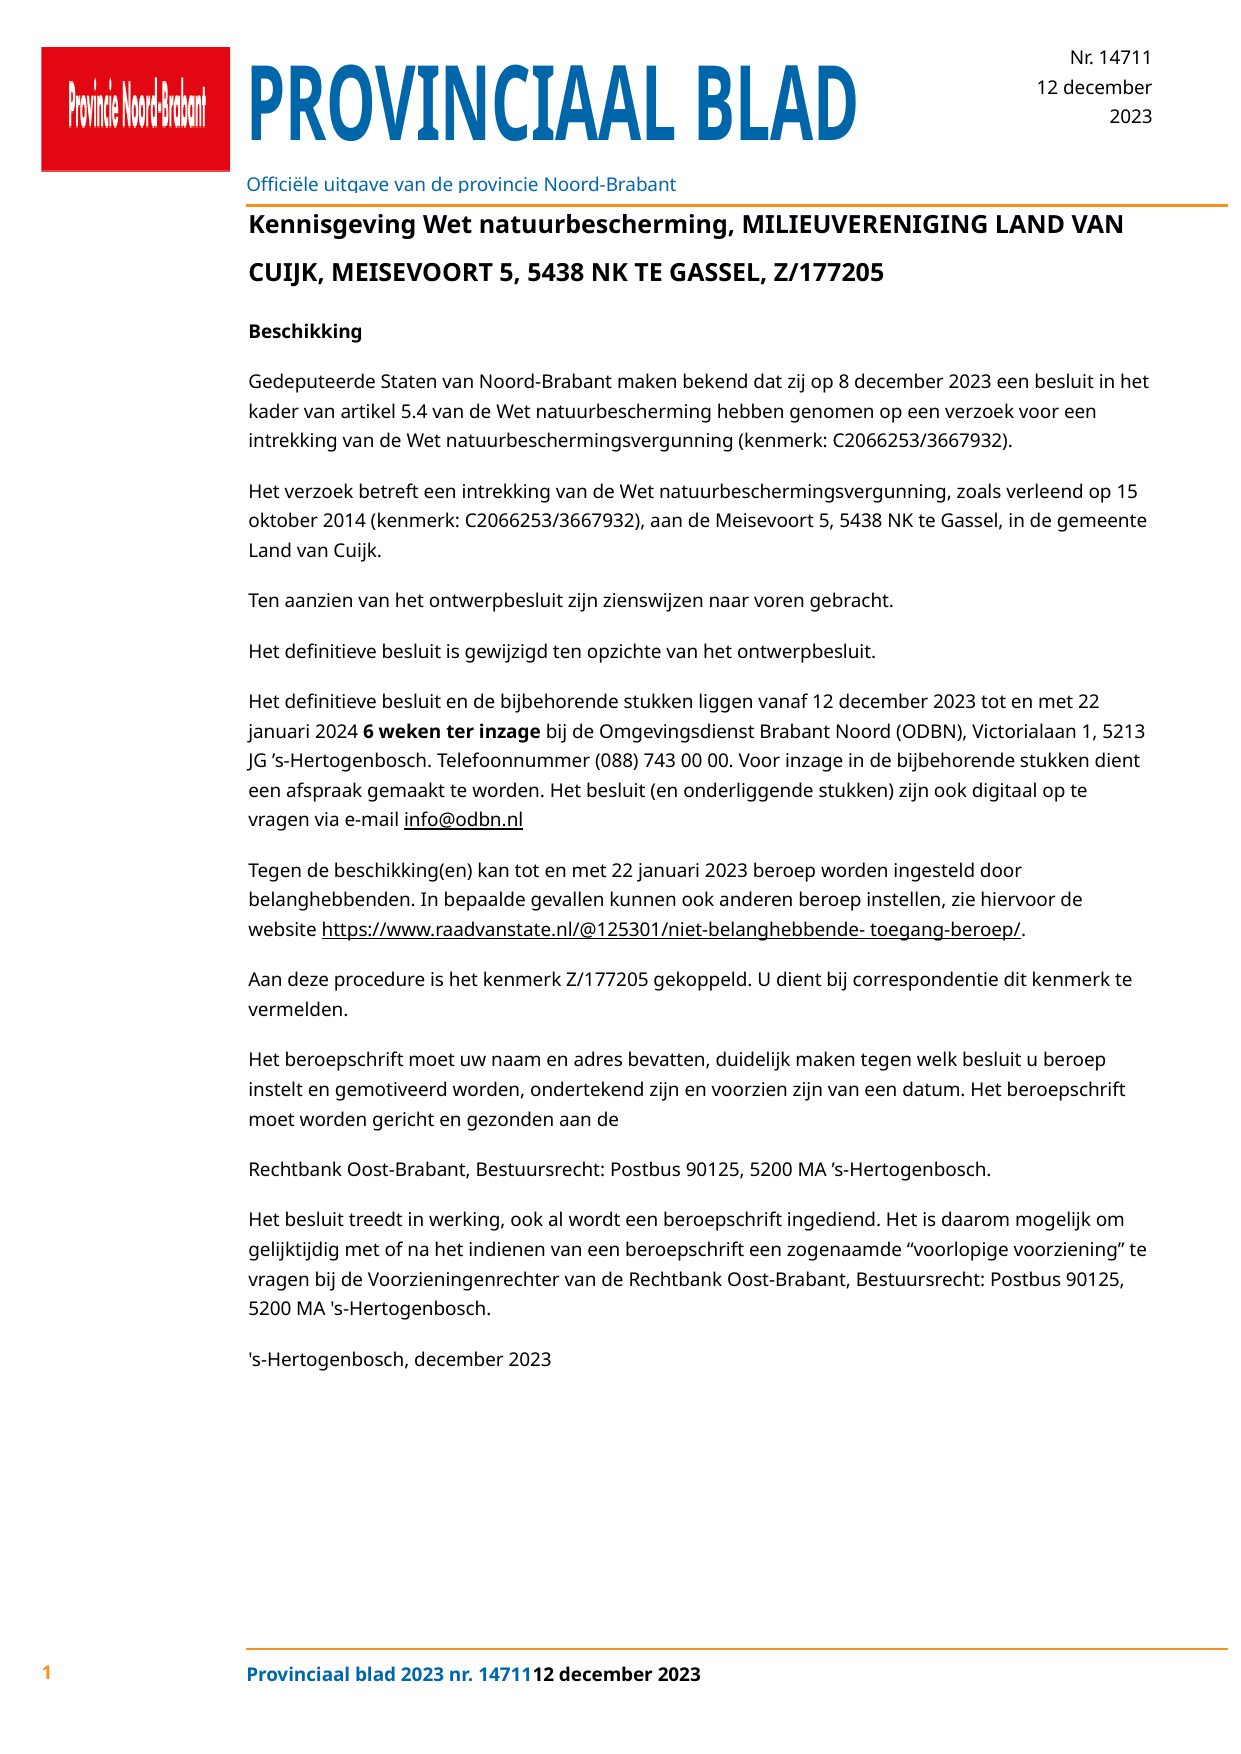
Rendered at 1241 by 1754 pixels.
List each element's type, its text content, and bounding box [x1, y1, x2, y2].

text Het verzoek betreft een intrekking van de Wet natuurbeschermingsvergunning, zoals verleend op 15 oktober 2014 (kenmerk: C2066253/3667932), aan de Meisevoort 5, 5438 NK te Gassel, in de gemeente Land van Cuijk. [248, 478, 1152, 563]
text 's-Hertogenbosch, december 2023 [248, 1346, 1152, 1372]
text Aan deze procedure is het kenmerk Z/177205 gekoppeld. U dient bij correspondentie dit kenmerk te vermelden. [248, 967, 1152, 1022]
text Het definitieve besluit en de bijbehorende stukken liggen vanaf 12 december 2023 tot en met 22 januari 2024 6 weken ter inzage bij de Omgevingsdienst Brabant Noord (ODBN), Victorialaan 1, 5213 JG ’s-Hertogenbosch. Telefoonnummer (088) 743 00 00. Voor inzage in de bijbehorende stukken dient een afspraak gemaakt te worden. Het besluit (en onderliggende stukken) zijn ook digitaal op te vragen via e-mail info@odbn.nl [248, 688, 1152, 832]
text Het beroepschrift moet uw naam en adres bevatten, duidelijk maken tegen welk besluit u beroep instelt en gemotiveerd worden, ondertekend zijn en voorzien zijn van een datum. Het beroepschrift moet worden gericht en gezonden aan de [248, 1047, 1152, 1132]
picture [41, 47, 231, 172]
text Rechtbank Oost-Brabant, Bestuursrecht: Postbus 90125, 5200 MA ’s-Hertogenbosch. [248, 1156, 1152, 1182]
text Kennisgeving Wet natuurbescherming, MILIEUVERENIGING LAND VAN CUIJK, MEISEVOORT 5, 5438 NK TE GASSEL, Z/177205 [248, 207, 1152, 288]
text Het definitieve besluit is gewijzigd ten opzichte van het ontwerpbesluit. [248, 638, 1152, 664]
text Het besluit treedt in werking, ook al wordt een beroepschrift ingediend. Het is daarom mogelijk om gelijktijdig met of na het indienen van een beroepschrift een zogenaamde “voorlopige voorziening” te vragen bij de Voorzieningenrechter van de Rechtbank Oost-Brabant, Bestuursrecht: Postbus 90125, 5200 MA 's-Hertogenbosch. [248, 1207, 1152, 1321]
text Ten aanzien van het ontwerpbesluit zijn zienswijzen naar voren gebracht. [248, 587, 1152, 613]
text Tegen de beschikking(en) kan tot en met 22 januari 2023 beroep worden ingesteld door belanghebbenden. In bepaalde gevallen kunnen ook anderen beroep instellen, zie hiervoor de website https://www.raadvanstate.nl/@125301/niet-belanghebbende- toegang-beroep/. [248, 857, 1152, 942]
text Beschikking [248, 318, 1152, 344]
text Gedeputeerde Staten van Noord-Brabant maken bekend dat zij op 8 december 2023 een besluit in het kader van artikel 5.4 van de Wet natuurbescherming hebben genomen op een verzoek voor een intrekking van de Wet natuurbeschermingsvergunning (kenmerk: C2066253/3667932). [248, 368, 1152, 453]
